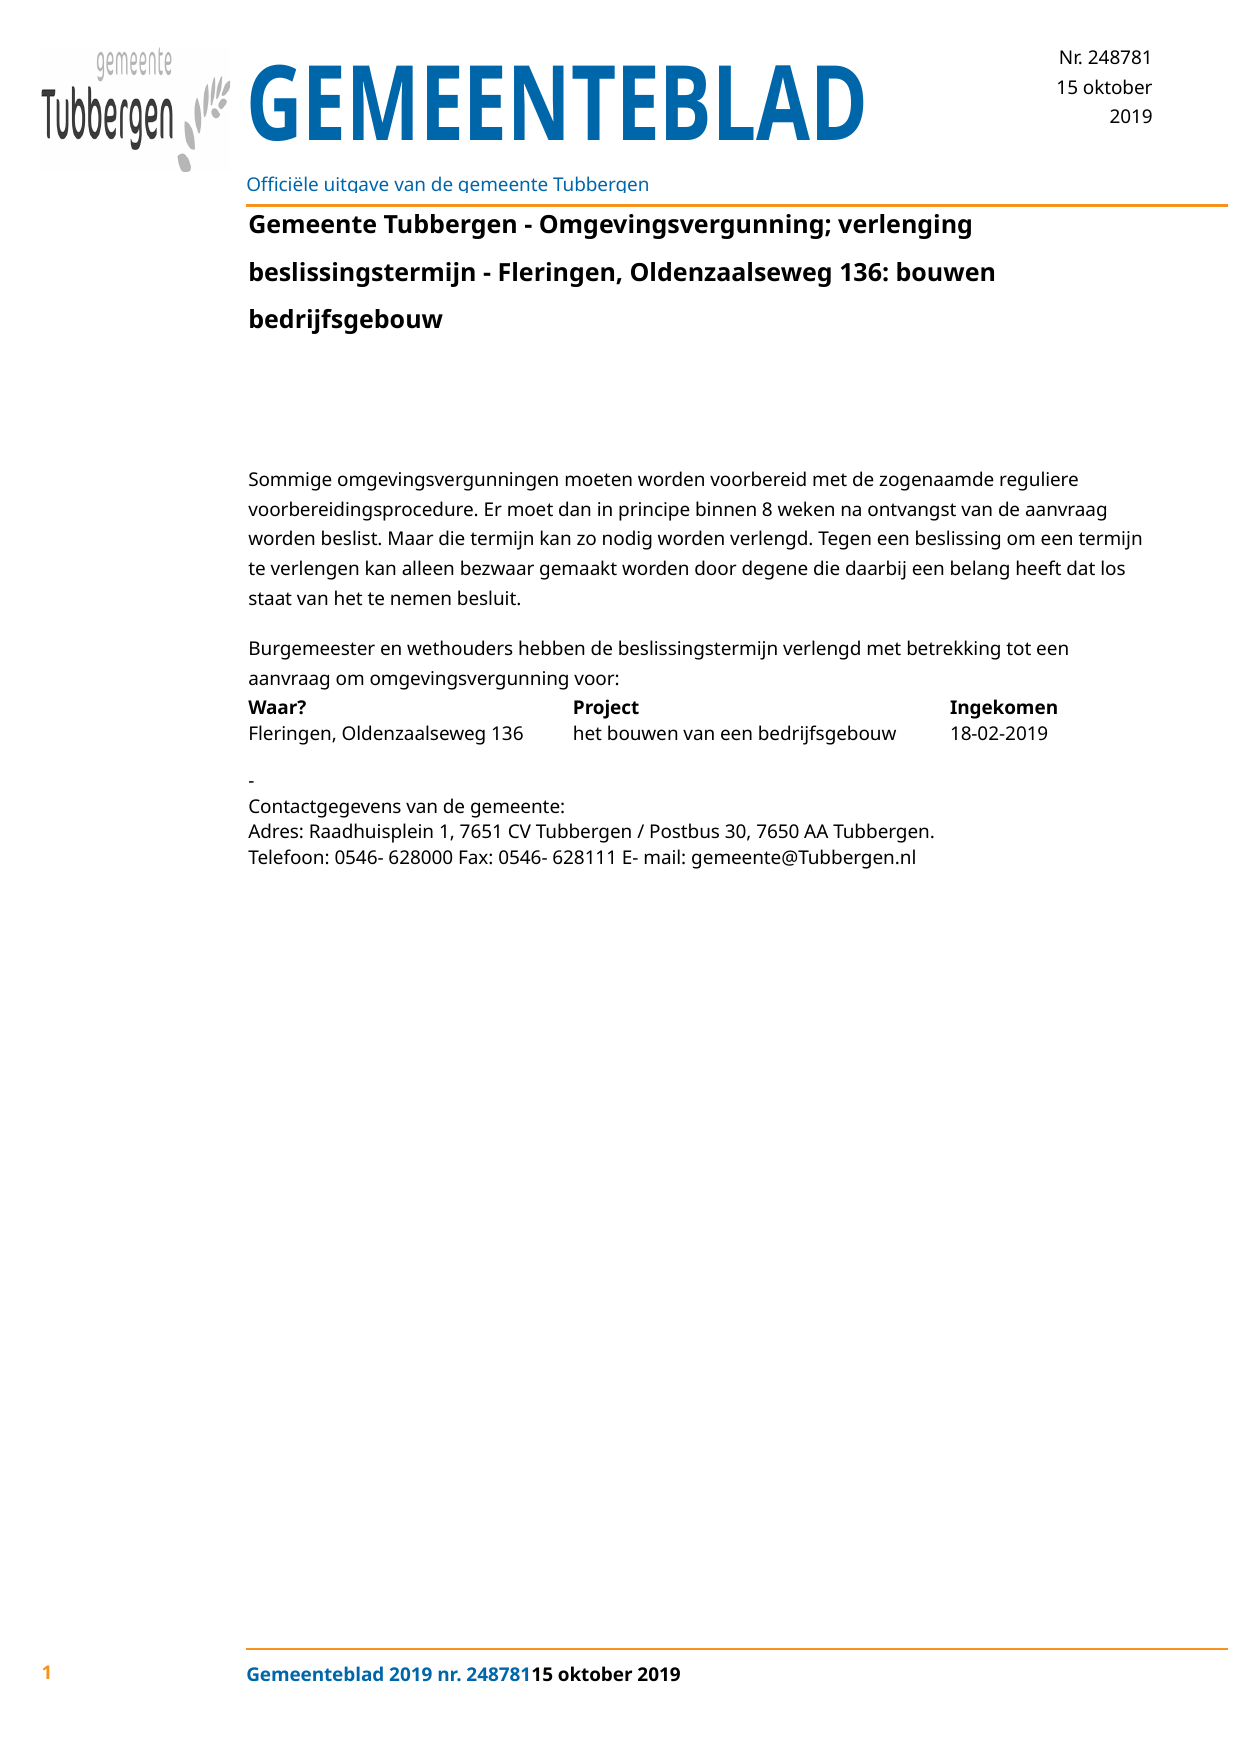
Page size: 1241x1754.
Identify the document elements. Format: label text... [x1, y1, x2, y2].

picture [41, 47, 231, 172]
table_header Waar? [248, 694, 573, 720]
table_header Project [573, 694, 950, 720]
text Contactgegevens van de gemeente: [248, 793, 1152, 819]
text Sommige omgevingsvergunningen moeten worden voorbereid met de zogenaamde reguliere voorbereidingsprocedure. Er moet dan in principe binnen 8 weken na ontvangst van de aanvraag worden beslist. Maar die termijn kan zo nodig worden verlengd. Tegen een beslissing om een termijn te verlengen kan alleen bezwaar gemaakt worden door degene die daarbij een belang heeft dat los staat van het te nemen besluit. [248, 466, 1152, 610]
text Adres: Raadhuisplein 1, 7651 CV Tubbergen / Postbus 30, 7650 AA Tubbergen. [248, 819, 1152, 844]
text Telefoon: 0546- 628000 Fax: 0546- 628111 E- mail: gemeente@Tubbergen.nl [248, 844, 1152, 870]
text - [248, 767, 1152, 793]
text Burgemeester en wethouders hebben de beslissingstermijn verlengd met betrekking tot een aanvraag om omgevingsvergunning voor: [248, 635, 1152, 690]
table_header Ingekomen [950, 694, 1152, 720]
text Gemeente Tubbergen - Omgevingsvergunning; verlenging beslissingstermijn - Fleringen, Oldenzaalseweg 136: bouwen bedrijfsgebouw [248, 207, 1152, 336]
table_cell 18-02-2019 [950, 720, 1152, 746]
table_cell Fleringen, Oldenzaalseweg 136 [248, 720, 573, 746]
table_cell het bouwen van een bedrijfsgebouw [573, 720, 950, 746]
